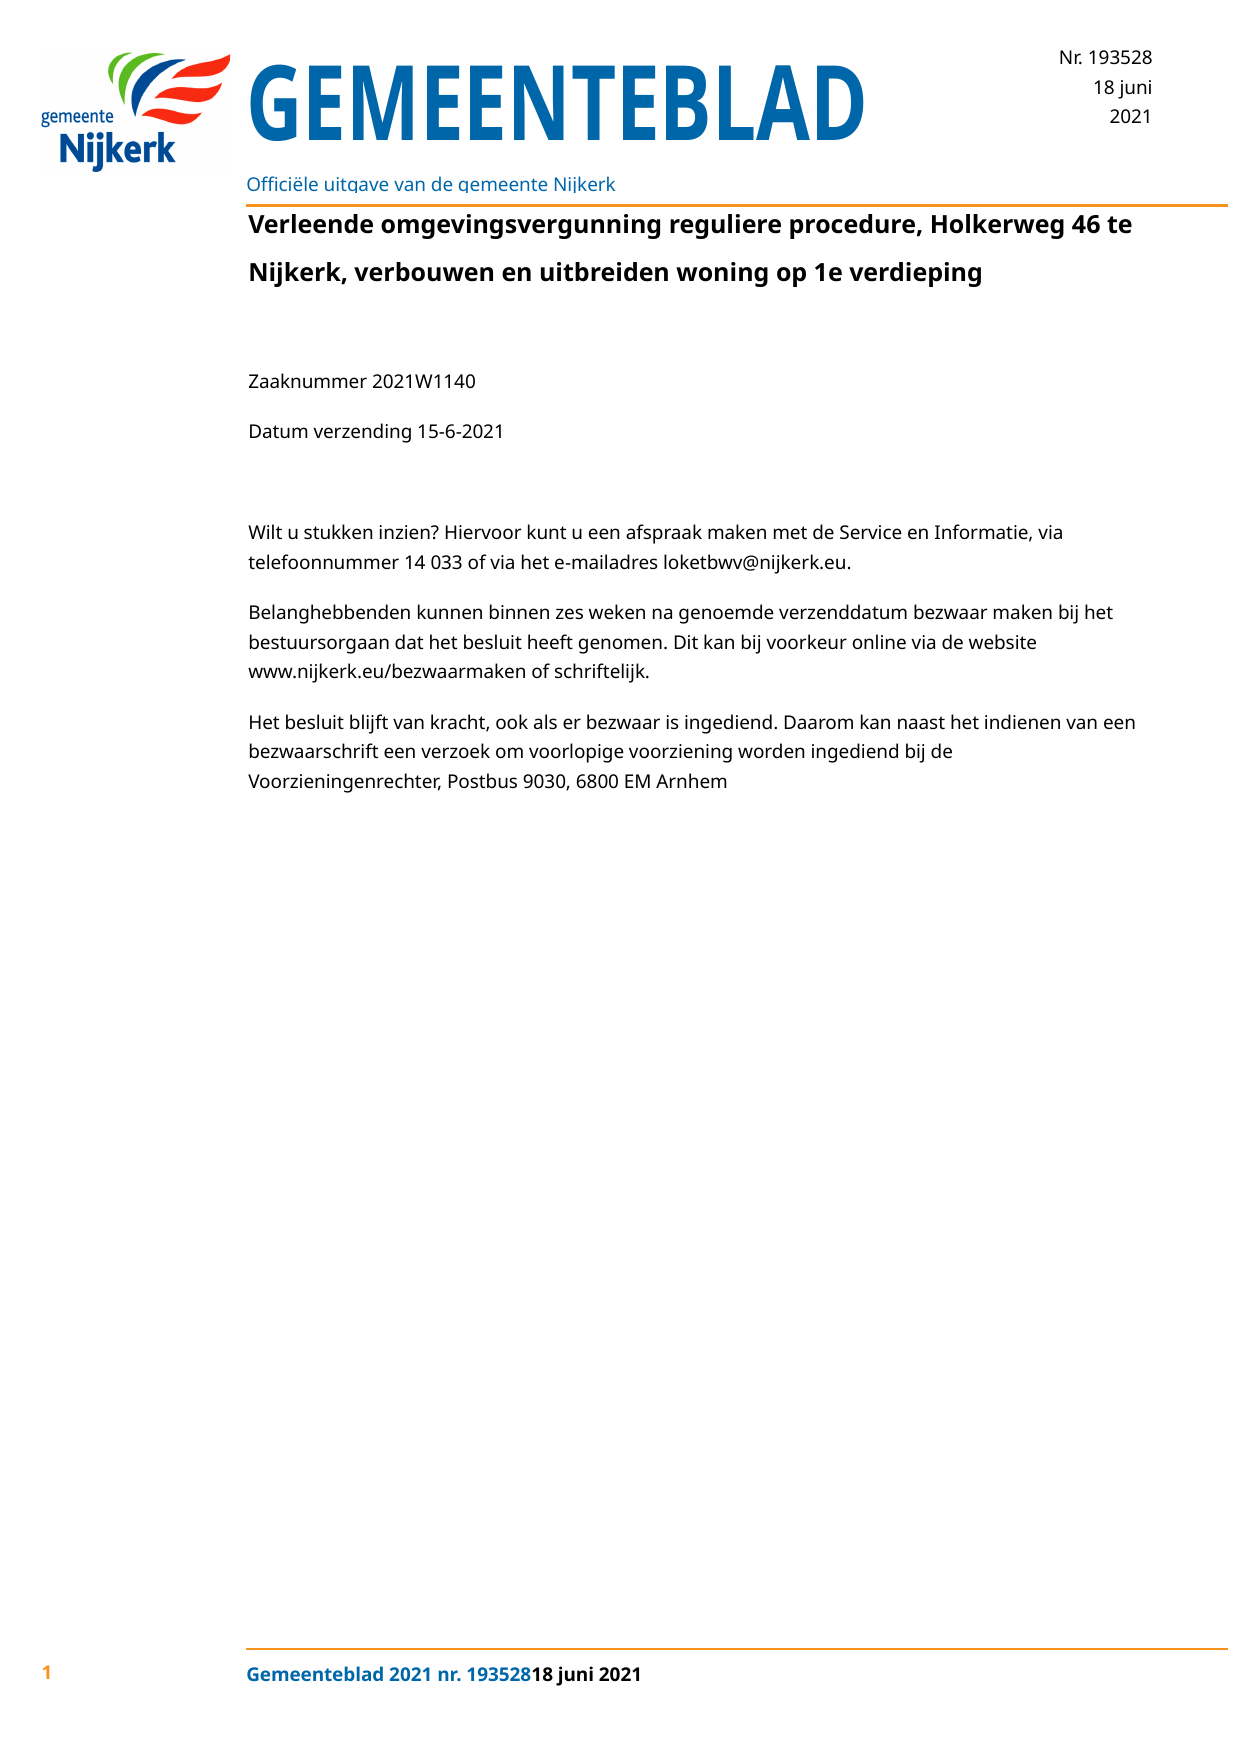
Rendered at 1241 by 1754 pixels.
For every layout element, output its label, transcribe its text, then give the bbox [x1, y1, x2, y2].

text Het besluit blijft van kracht, ook als er bezwaar is ingediend. Daarom kan naast het indienen van een bezwaarschrift een verzoek om voorlopige voorziening worden ingediend bij de Voorzieningenrechter, Postbus 9030, 6800 EM Arnhem [248, 709, 1152, 794]
text Verleende omgevingsvergunning reguliere procedure, Holkerweg 46 te Nijkerk, verbouwen en uitbreiden woning op 1e verdieping [248, 207, 1152, 288]
text Belanghebbenden kunnen binnen zes weken na genoemde verzenddatum bezwaar maken bij het bestuursorgaan dat het besluit heeft genomen. Dit kan bij voorkeur online via de website www.nijkerk.eu/bezwaarmaken of schriftelijk. [248, 599, 1152, 684]
picture [41, 47, 231, 172]
text Wilt u stukken inzien? Hiervoor kunt u een afspraak maken met de Service en Informatie, via telefoonnummer 14 033 of via het e-mailadres loketbwv@nijkerk.eu. [248, 519, 1152, 575]
text Datum verzending 15-6-2021 [248, 419, 1152, 444]
text Zaaknummer 2021W1140 [248, 368, 1152, 394]
